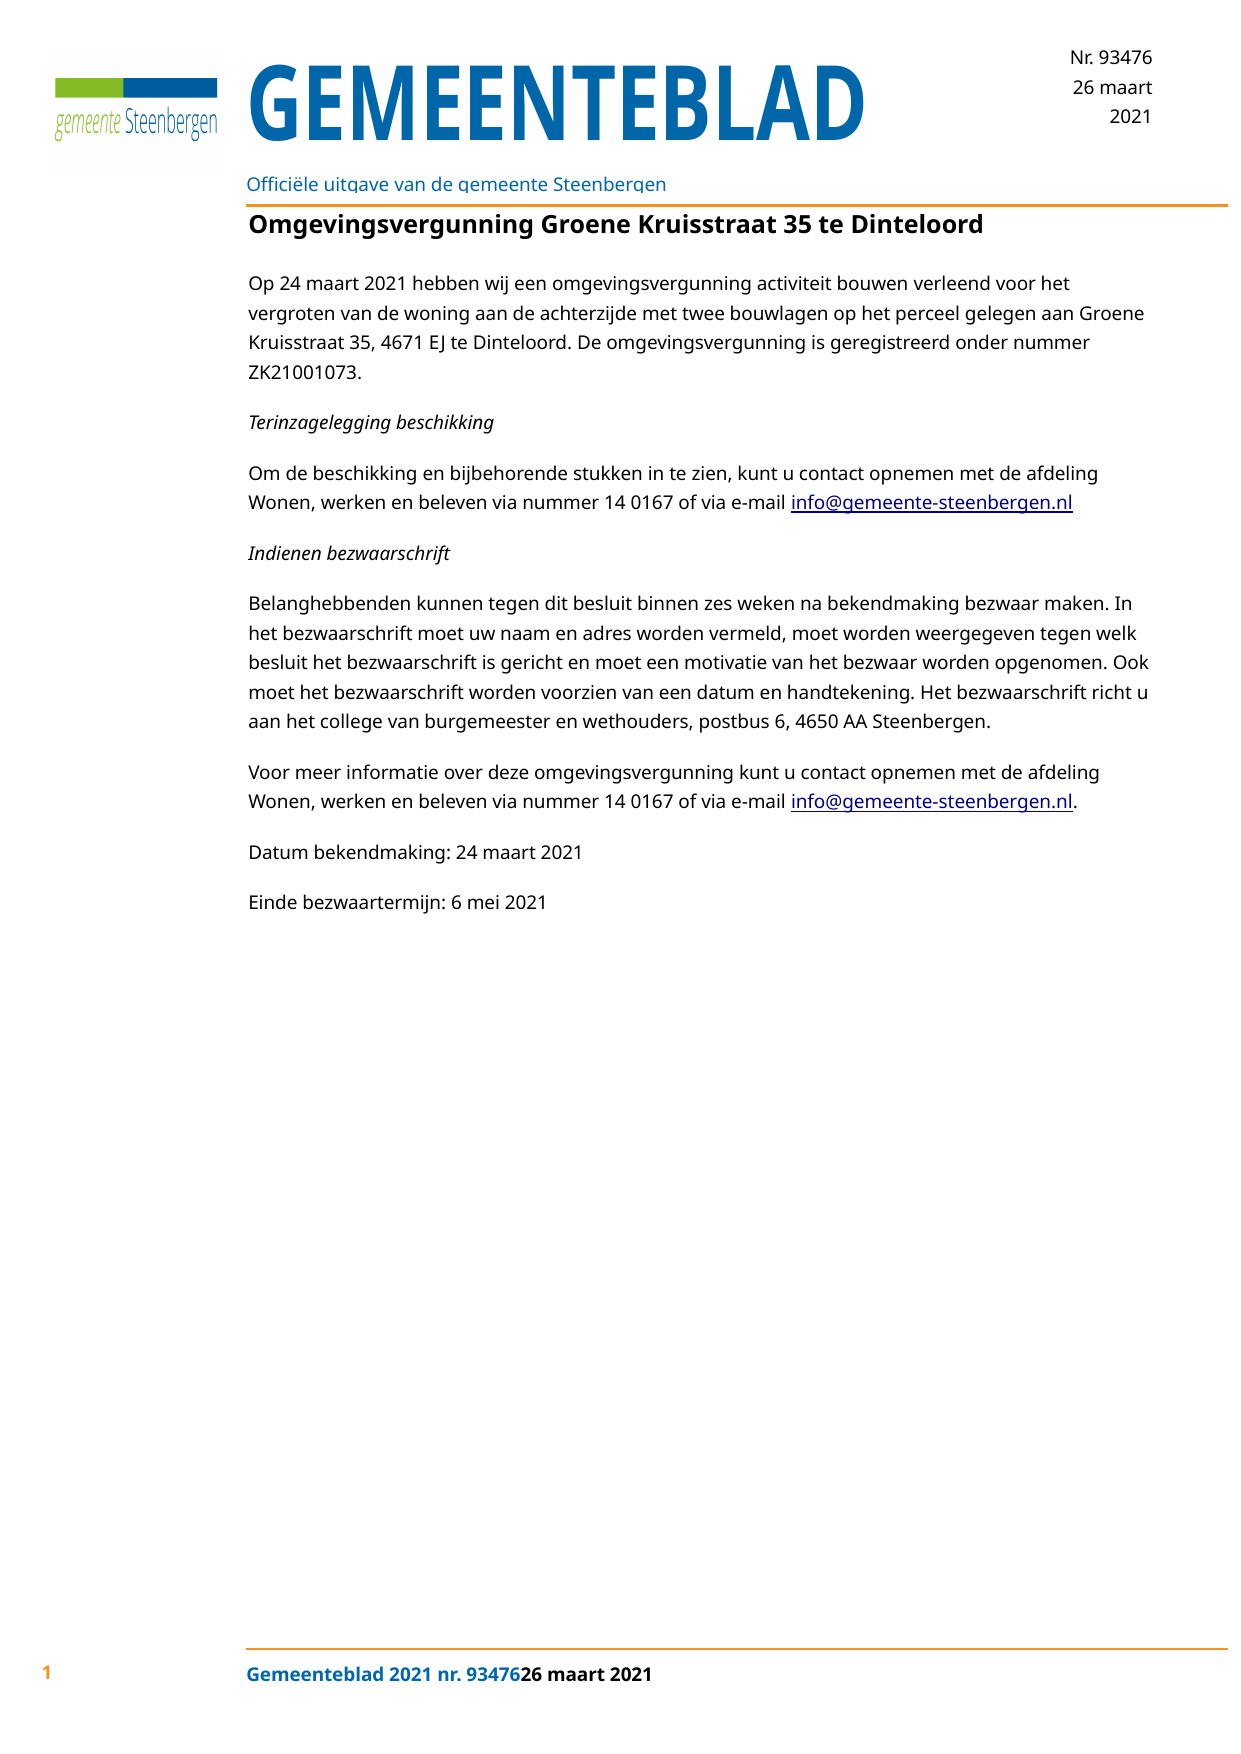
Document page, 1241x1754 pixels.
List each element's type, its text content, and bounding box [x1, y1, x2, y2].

text Terinzagelegging beschikking [248, 409, 1152, 435]
text Einde bezwaartermijn: 6 mei 2021 [248, 889, 1152, 915]
text Omgevingsvergunning Groene Kruisstraat 35 te Dinteloord [248, 207, 1152, 241]
text Datum bekendmaking: 24 maart 2021 [248, 839, 1152, 865]
picture [41, 47, 231, 172]
text Om de beschikking en bijbehorende stukken in te zien, kunt u contact opnemen met de afdeling Wonen, werken en beleven via nummer 14 0167 of via e-mail info@gemeente-steenbergen.nl [248, 460, 1152, 515]
text Indienen bezwaarschrift [248, 540, 1152, 566]
text Op 24 maart 2021 hebben wij een omgevingsvergunning activiteit bouwen verleend voor het vergroten van de woning aan de achterzijde met twee bouwlagen op het perceel gelegen aan Groene Kruisstraat 35, 4671 EJ te Dinteloord. De omgevingsvergunning is geregistreerd onder nummer ZK21001073. [248, 270, 1152, 385]
text Voor meer informatie over deze omgevingsvergunning kunt u contact opnemen met de afdeling Wonen, werken en beleven via nummer 14 0167 of via e-mail info@gemeente-steenbergen.nl. [248, 759, 1152, 814]
text Belanghebbenden kunnen tegen dit besluit binnen zes weken na bekendmaking bezwaar maken. In het bezwaarschrift moet uw naam en adres worden vermeld, moet worden weergegeven tegen welk besluit het bezwaarschrift is gericht en moet een motivatie van het bezwaar worden opgenomen. Ook moet het bezwaarschrift worden voorzien van een datum en handtekening. Het bezwaarschrift richt u aan het college van burgemeester en wethouders, postbus 6, 4650 AA Steenbergen. [248, 590, 1152, 734]
